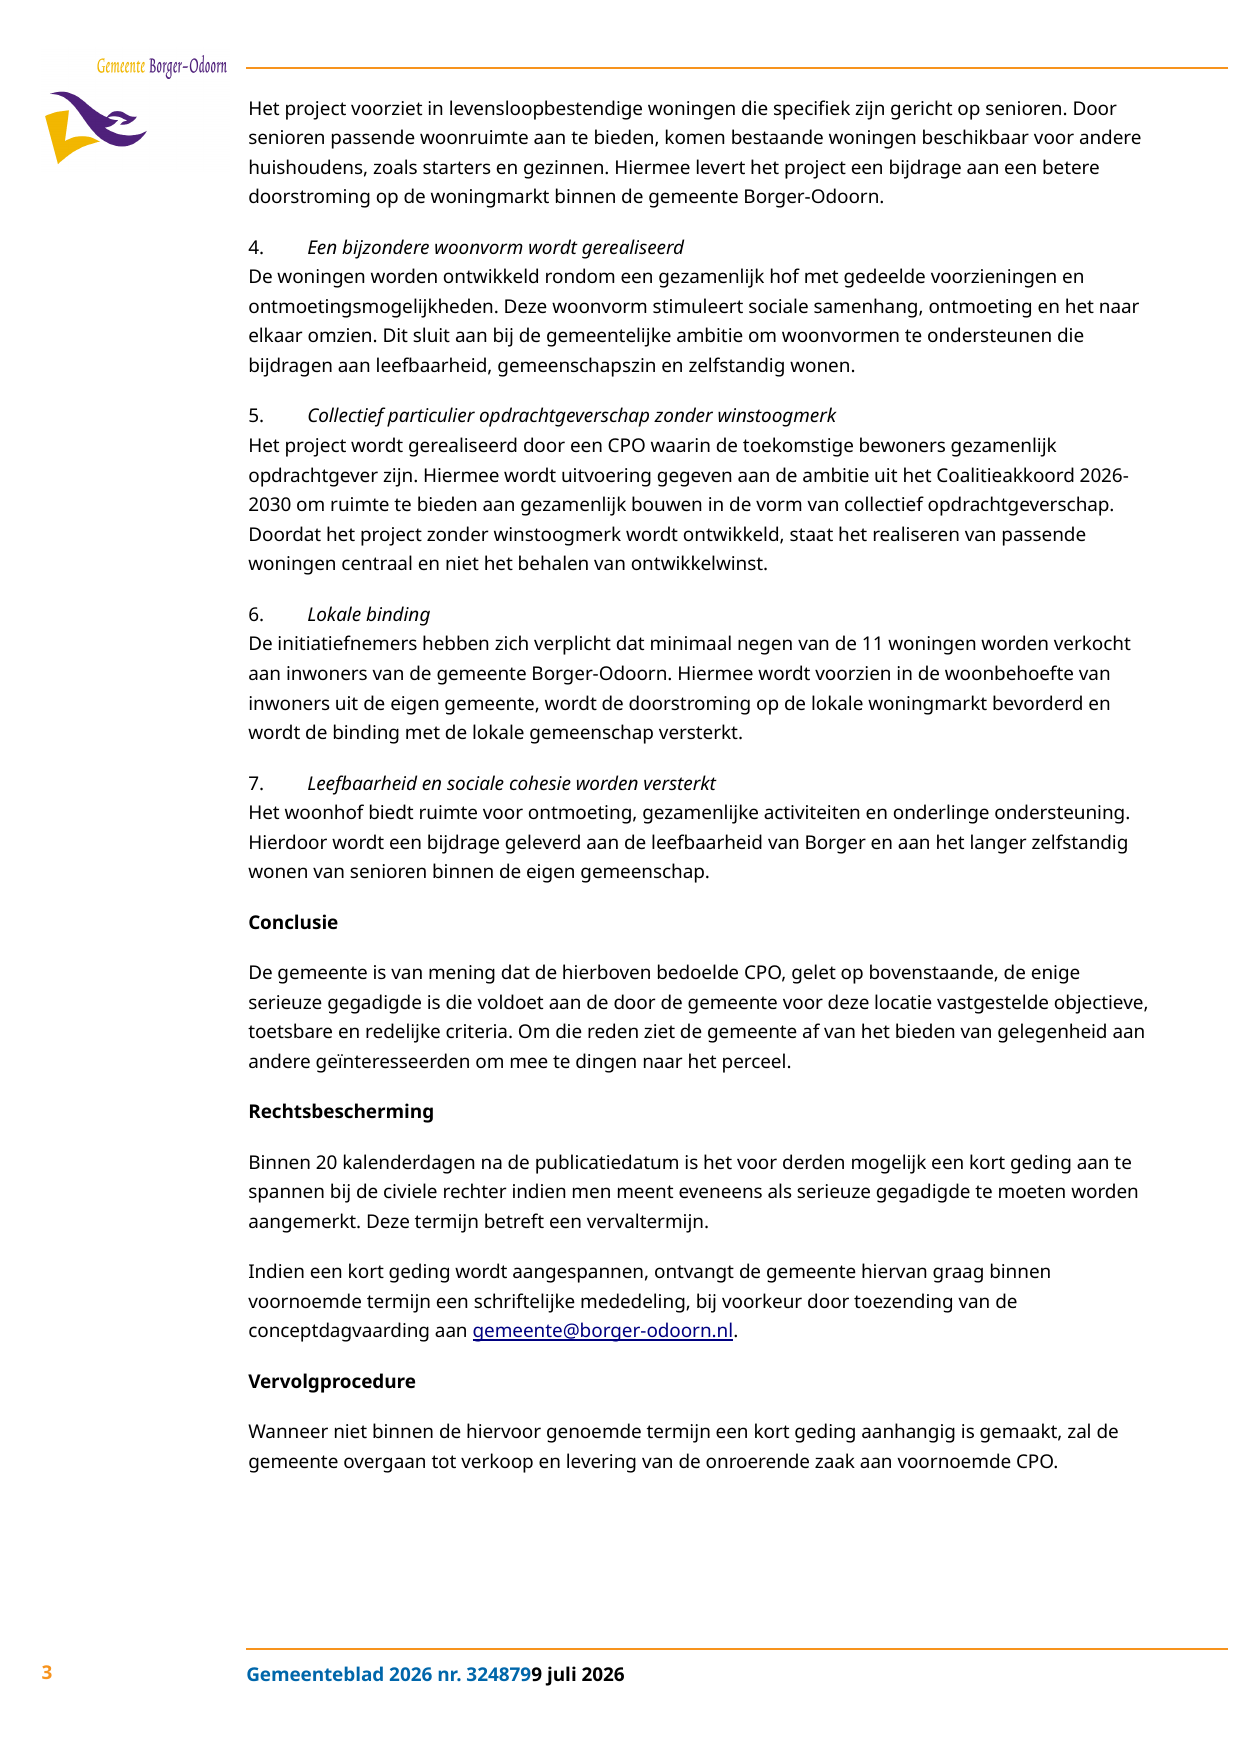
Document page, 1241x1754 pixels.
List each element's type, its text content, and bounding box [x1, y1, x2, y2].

text Het project voorziet in levensloopbestendige woningen die specifiek zijn gericht op senioren. Door senioren passende woonruimte aan te bieden, komen bestaande woningen beschikbaar voor andere huishoudens, zoals starters en gezinnen. Hiermee levert het project een bijdrage aan een betere doorstroming op de woningmarkt binnen de gemeente Borger-Odoorn. [248, 95, 1152, 209]
text Vervolgprocedure [248, 1368, 1152, 1394]
list Lokale binding [248, 601, 1152, 627]
list Een bijzondere woonvorm wordt gerealiseerd [248, 234, 1152, 260]
text De woningen worden ontwikkeld rondom een gezamenlijk hof met gedeelde voorzieningen en ontmoetingsmogelijkheden. Deze woonvorm stimuleert sociale samenhang, ontmoeting en het naar elkaar omzien. Dit sluit aan bij de gemeentelijke ambitie om woonvormen te ondersteunen die bijdragen aan leefbaarheid, gemeenschapszin en zelfstandig wonen. [248, 263, 1152, 378]
text Indien een kort geding wordt aangespannen, ontvangt de gemeente hiervan graag binnen voornoemde termijn een schriftelijke mededeling, bij voorkeur door toezending van de conceptdagvaarding aan gemeente@borger-odoorn.nl. [248, 1258, 1152, 1343]
text Conclusie [248, 909, 1152, 935]
text Rechtsbescherming [248, 1098, 1152, 1124]
list Leefbaarheid en sociale cohesie worden versterkt [248, 770, 1152, 796]
list Collectief particulier opdrachtgeverschap zonder winstoogmerk [248, 403, 1152, 428]
text Wanneer niet binnen de hiervoor genoemde termijn een kort geding aanhangig is gemaakt, zal de gemeente overgaan tot verkoop en levering van de onroerende zaak aan voornoemde CPO. [248, 1418, 1152, 1474]
text De initiatiefnemers hebben zich verplicht dat minimaal negen van de 11 woningen worden verkocht aan inwoners van de gemeente Borger-Odoorn. Hiermee wordt voorzien in de woonbehoefte van inwoners uit de eigen gemeente, wordt de doorstroming op de lokale woningmarkt bevorderd en wordt de binding met de lokale gemeenschap versterkt. [248, 631, 1152, 745]
text Het project wordt gerealiseerd door een CPO waarin de toekomstige bewoners gezamenlijk opdrachtgever zijn. Hiermee wordt uitvoering gegeven aan de ambitie uit het Coalitieakkoord 2026-2030 om ruimte te bieden aan gezamenlijk bouwen in de vorm van collectief opdrachtgeverschap. Doordat het project zonder winstoogmerk wordt ontwikkeld, staat het realiseren van passende woningen centraal en niet het behalen van ontwikkelwinst. [248, 432, 1152, 576]
picture [41, 47, 231, 172]
text Het woonhof biedt ruimte voor ontmoeting, gezamenlijke activiteiten en onderlinge ondersteuning. Hierdoor wordt een bijdrage geleverd aan de leefbaarheid van Borger en aan het langer zelfstandig wonen van senioren binnen de eigen gemeenschap. [248, 799, 1152, 884]
text De gemeente is van mening dat de hierboven bedoelde CPO, gelet op bovenstaande, de enige serieuze gegadigde is die voldoet aan de door de gemeente voor deze locatie vastgestelde objectieve, toetsbare en redelijke criteria. Om die reden ziet de gemeente af van het bieden van gelegenheid aan andere geïnteresseerden om mee te dingen naar het perceel. [248, 959, 1152, 1074]
text Binnen 20 kalenderdagen na de publicatiedatum is het voor derden mogelijk een kort geding aan te spannen bij de civiele rechter indien men meent eveneens als serieuze gegadigde te moeten worden aangemerkt. Deze termijn betreft een vervaltermijn. [248, 1149, 1152, 1234]
